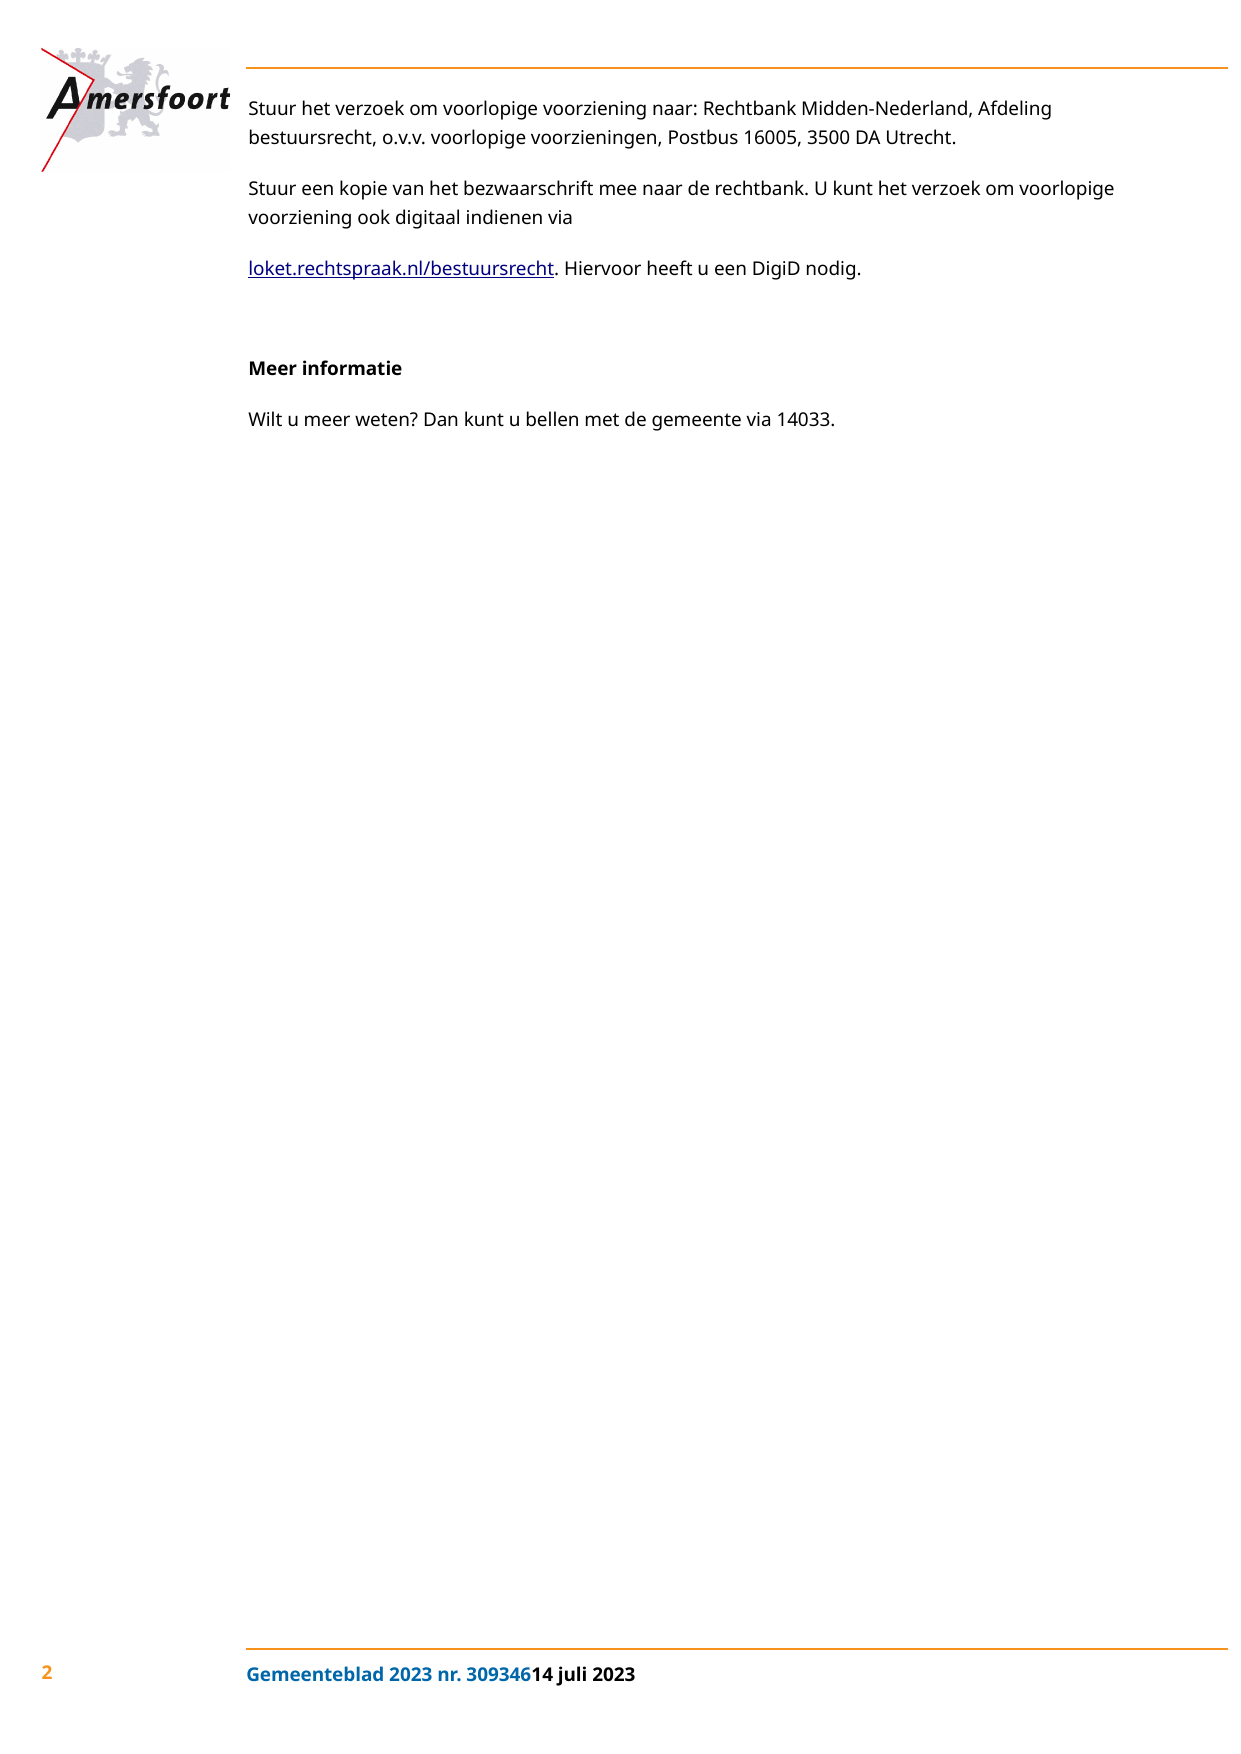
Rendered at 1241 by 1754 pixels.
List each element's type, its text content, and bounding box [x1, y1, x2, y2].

text Stuur het verzoek om voorlopige voorziening naar: Rechtbank Midden-Nederland, Afdeling bestuursrecht, o.v.v. voorlopige voorzieningen, Postbus 16005, 3500 DA Utrecht. [248, 95, 1152, 150]
text Wilt u meer weten? Dan kunt u bellen met de gemeente via 14033. [248, 406, 1152, 432]
text Meer informatie [248, 356, 1152, 381]
text Stuur een kopie van het bezwaarschrift mee naar de rechtbank. U kunt het verzoek om voorlopige voorziening ook digitaal indienen via [248, 175, 1152, 230]
text loket.rechtspraak.nl/bestuursrecht. Hiervoor heeft u een DigiD nodig. [248, 255, 1152, 281]
picture [41, 47, 231, 172]
